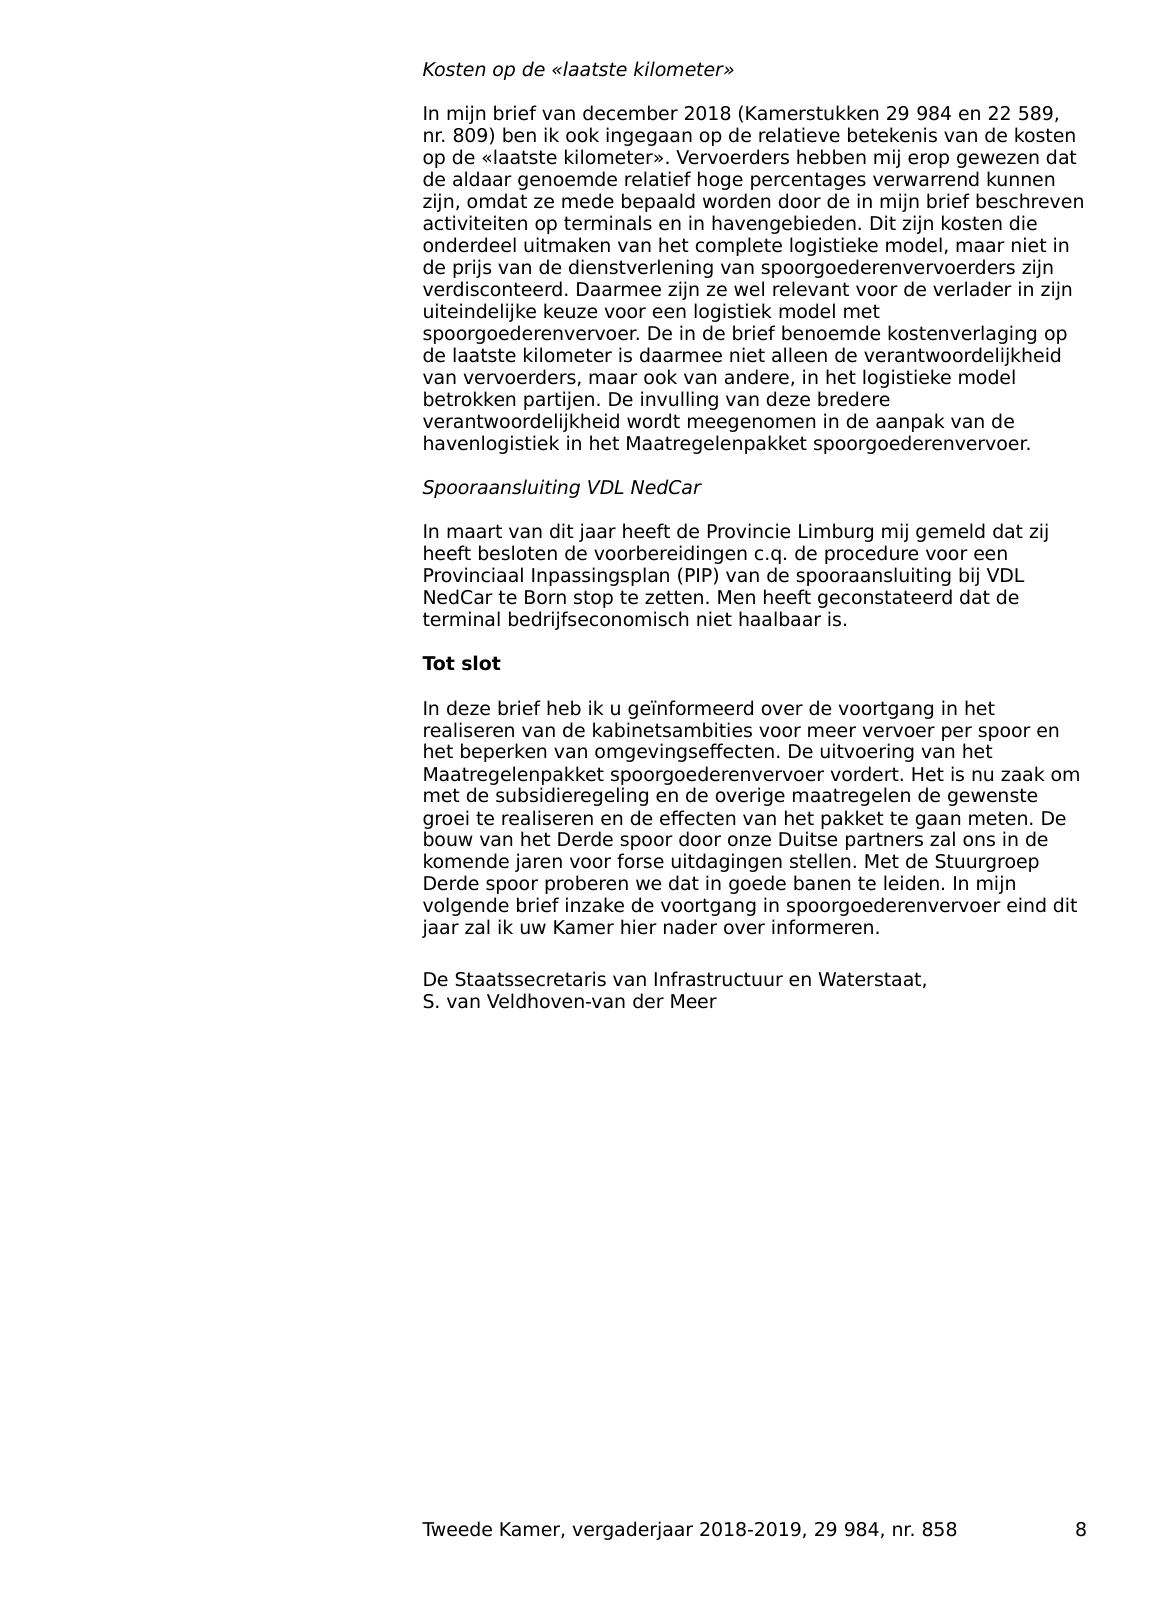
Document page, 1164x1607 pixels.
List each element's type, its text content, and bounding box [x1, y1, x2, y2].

text In mijn brief van december 2018 (Kamerstukken 29 984 en 22 589, nr. 809) ben ik ook ingegaan op de relatieve betekenis van de kosten op de «laatste kilometer». Vervoerders hebben mij erop gewezen dat de aldaar genoemde relatief hoge percentages verwarrend kunnen zijn, omdat ze mede bepaald worden door de in mijn brief beschreven activiteiten op terminals en in havengebieden. Dit zijn kosten die onderdeel uitmaken van het complete logistieke model, maar niet in de prijs van de dienstverlening van spoorgoederenvervoerders zijn verdisconteerd. Daarmee zijn ze wel relevant voor de verlader in zijn uiteindelijke keuze voor een logistiek model met spoorgoederenvervoer. De in de brief benoemde kostenverlaging op de laatste kilometer is daarmee niet alleen de verantwoordelijkheid van vervoerders, maar ook van andere, in het logistieke model betrokken partijen. De invulling van deze bredere verantwoordelijkheid wordt meegenomen in de aanpak van de havenlogistiek in het Maatregelenpakket spoorgoederenvervoer. [422, 103, 1087, 455]
subtitle Kosten op de «laatste kilometer» [422, 59, 1087, 81]
subtitle Spooraansluiting VDL NedCar [422, 477, 1087, 499]
subtitle Tot slot [422, 653, 1087, 675]
text In maart van dit jaar heeft de Provincie Limburg mij gemeld dat zij heeft besloten de voorbereidingen c.q. de procedure voor een Provinciaal Inpassingsplan (PIP) van de spooraansluiting bij VDL NedCar te Born stop te zetten. Men heeft geconstateerd dat de terminal bedrijfseconomisch niet haalbaar is. [422, 521, 1087, 631]
text In deze brief heb ik u geïnformeerd over de voortgang in het realiseren van de kabinetsambities voor meer vervoer per spoor en het beperken van omgevingseffecten. De uitvoering van het Maatregelenpakket spoorgoederenvervoer vordert. Het is nu zaak om met de subsidieregeling en de overige maatregelen de gewenste groei te realiseren en de effecten van het pakket te gaan meten. De bouw van het Derde spoor door onze Duitse partners zal ons in de komende jaren voor forse uitdagingen stellen. Met de Stuurgroep Derde spoor proberen we dat in goede banen te leiden. In mijn volgende brief inzake de voortgang in spoorgoederenvervoer eind dit jaar zal ik uw Kamer hier nader over informeren. [422, 697, 1087, 939]
text De Staatssecretaris van Infrastructuur en Waterstaat, S. van Veldhoven-van der Meer [422, 969, 1087, 1013]
